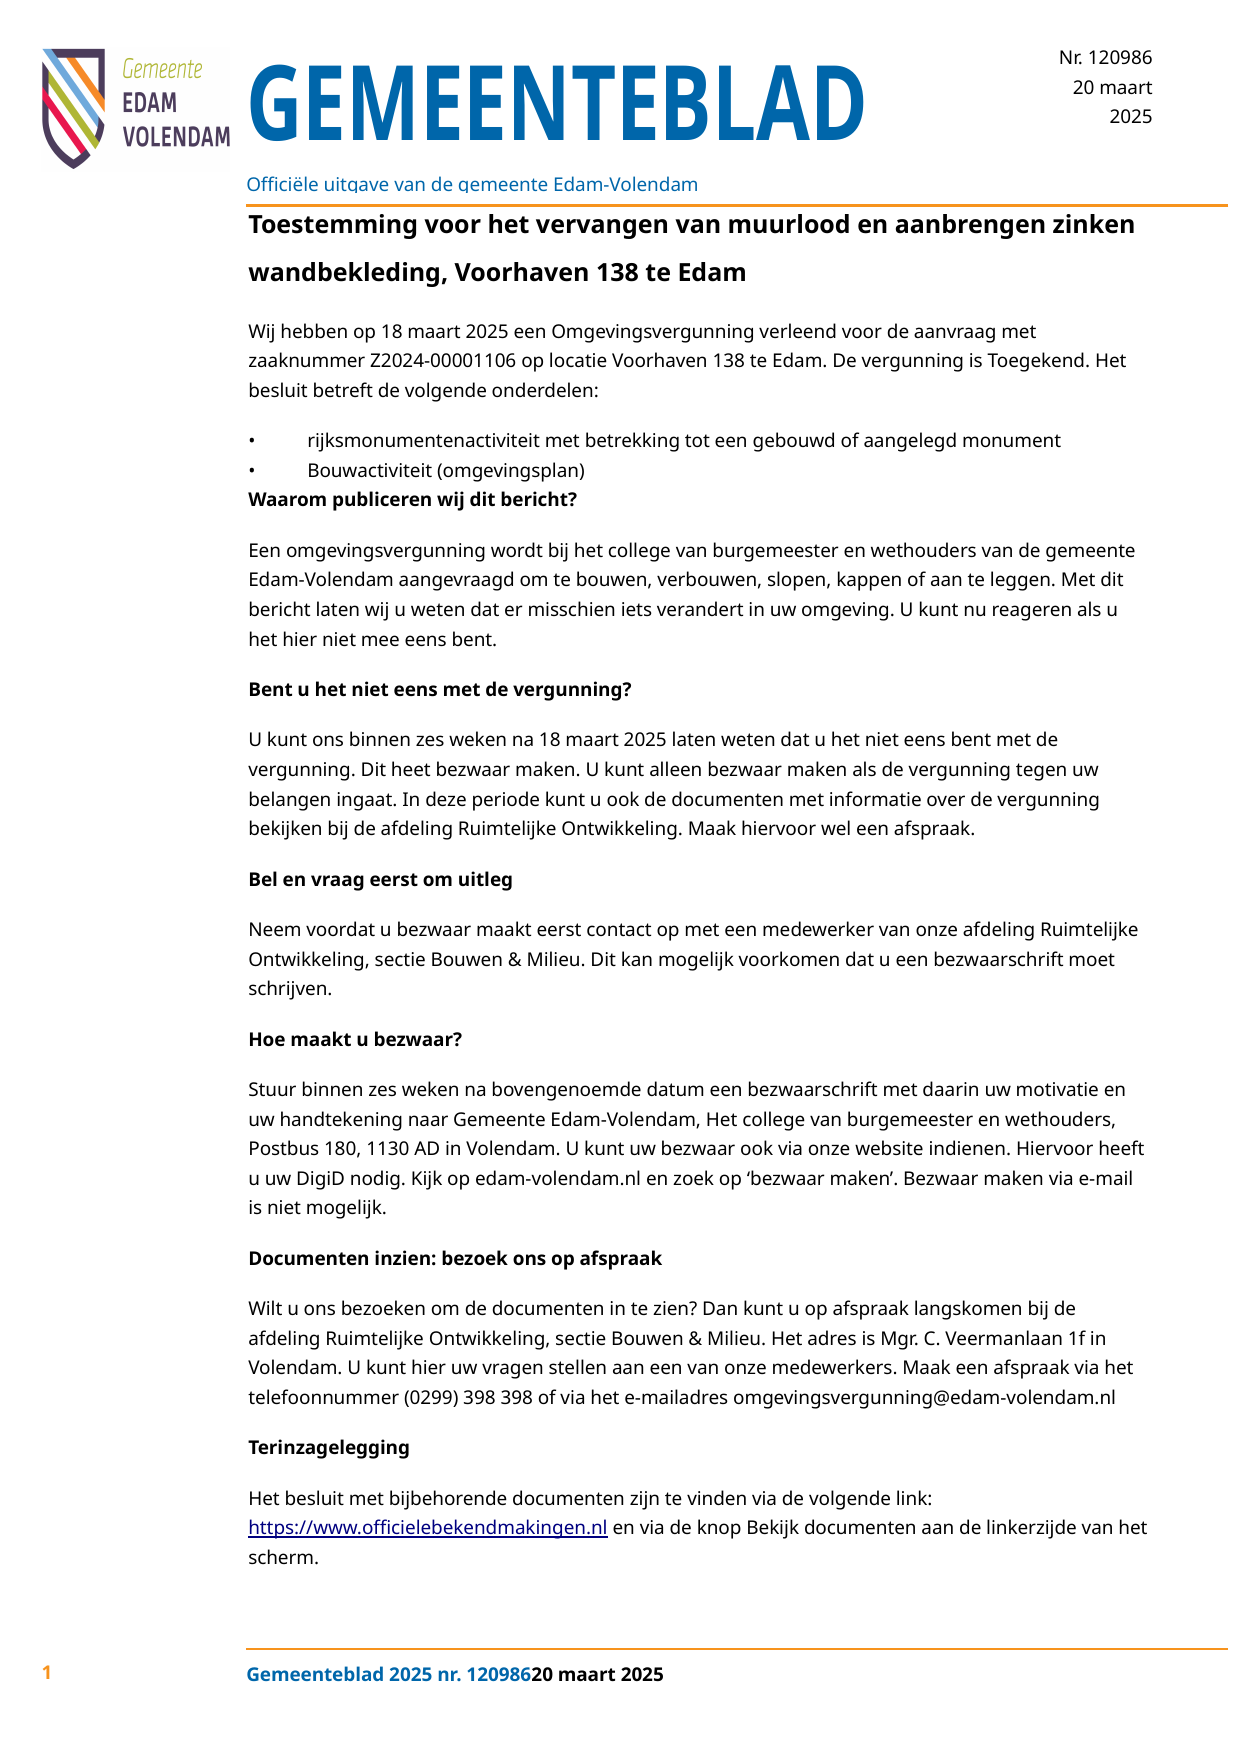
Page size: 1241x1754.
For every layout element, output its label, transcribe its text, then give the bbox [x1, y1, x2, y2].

text Een omgevingsvergunning wordt bij het college van burgemeester en wethouders van de gemeente Edam-Volendam aangevraagd om te bouwen, verbouwen, slopen, kappen of aan te leggen. Met dit bericht laten wij u weten dat er misschien iets verandert in uw omgeving. U kunt nu reageren als u het hier niet mee eens bent. [248, 537, 1152, 652]
text Het besluit met bijbehorende documenten zijn te vinden via de volgende link: https://www.officielebekendmakingen.nl en via de knop Bekijk documenten aan de linkerzijde van het scherm. [248, 1485, 1152, 1570]
text Toestemming voor het vervangen van muurlood en aanbrengen zinken wandbekleding, Voorhaven 138 te Edam [248, 207, 1152, 288]
list rijksmonumentenactiviteit met betrekking tot een gebouwd of aangelegd monument [248, 427, 1152, 453]
text U kunt ons binnen zes weken na 18 maart 2025 laten weten dat u het niet eens bent met de vergunning. Dit heet bezwaar maken. U kunt alleen bezwaar maken als de vergunning tegen uw belangen ingaat. In deze periode kunt u ook de documenten met informatie over de vergunning bekijken bij de afdeling Ruimtelijke Ontwikkeling. Maak hiervoor wel een afspraak. [248, 727, 1152, 841]
text Bent u het niet eens met de vergunning? [248, 676, 1152, 702]
text Wij hebben op 18 maart 2025 een Omgevingsvergunning verleend voor de aanvraag met zaaknummer Z2024-00001106 op locatie Voorhaven 138 te Edam. De vergunning is Toegekend. Het besluit betreft de volgende onderdelen: [248, 318, 1152, 403]
picture [41, 47, 231, 172]
text Stuur binnen zes weken na bovengenoemde datum een bezwaarschrift met daarin uw motivatie en uw handtekening naar Gemeente Edam-Volendam, Het college van burgemeester en wethouders, Postbus 180, 1130 AD in Volendam. U kunt uw bezwaar ook via onze website indienen. Hiervoor heeft u uw DigiD nodig. Kijk op edam-volendam.nl en zoek op ‘bezwaar maken’. Bezwaar maken via e-mail is niet mogelijk. [248, 1076, 1152, 1220]
text Neem voordat u bezwaar maakt eerst contact op met een medewerker van onze afdeling Ruimtelijke Ontwikkeling, sectie Bouwen & Milieu. Dit kan mogelijk voorkomen dat u een bezwaarschrift moet schrijven. [248, 916, 1152, 1001]
text Waarom publiceren wij dit bericht? [248, 487, 1152, 512]
text Wilt u ons bezoeken om de documenten in te zien? Dan kunt u op afspraak langskomen bij de afdeling Ruimtelijke Ontwikkeling, sectie Bouwen & Milieu. Het adres is Mgr. C. Veermanlaan 1f in Volendam. U kunt hier uw vragen stellen aan een van onze medewerkers. Maak een afspraak via het telefoonnummer (0299) 398 398 of via het e-mailadres omgevingsvergunning@edam-volendam.nl [248, 1295, 1152, 1410]
list Bouwactiviteit (omgevingsplan) [248, 457, 1152, 483]
text Documenten inzien: bezoek ons op afspraak [248, 1245, 1152, 1271]
text Hoe maakt u bezwaar? [248, 1026, 1152, 1052]
text Bel en vraag eerst om uitleg [248, 866, 1152, 892]
text Terinzagelegging [248, 1434, 1152, 1460]
